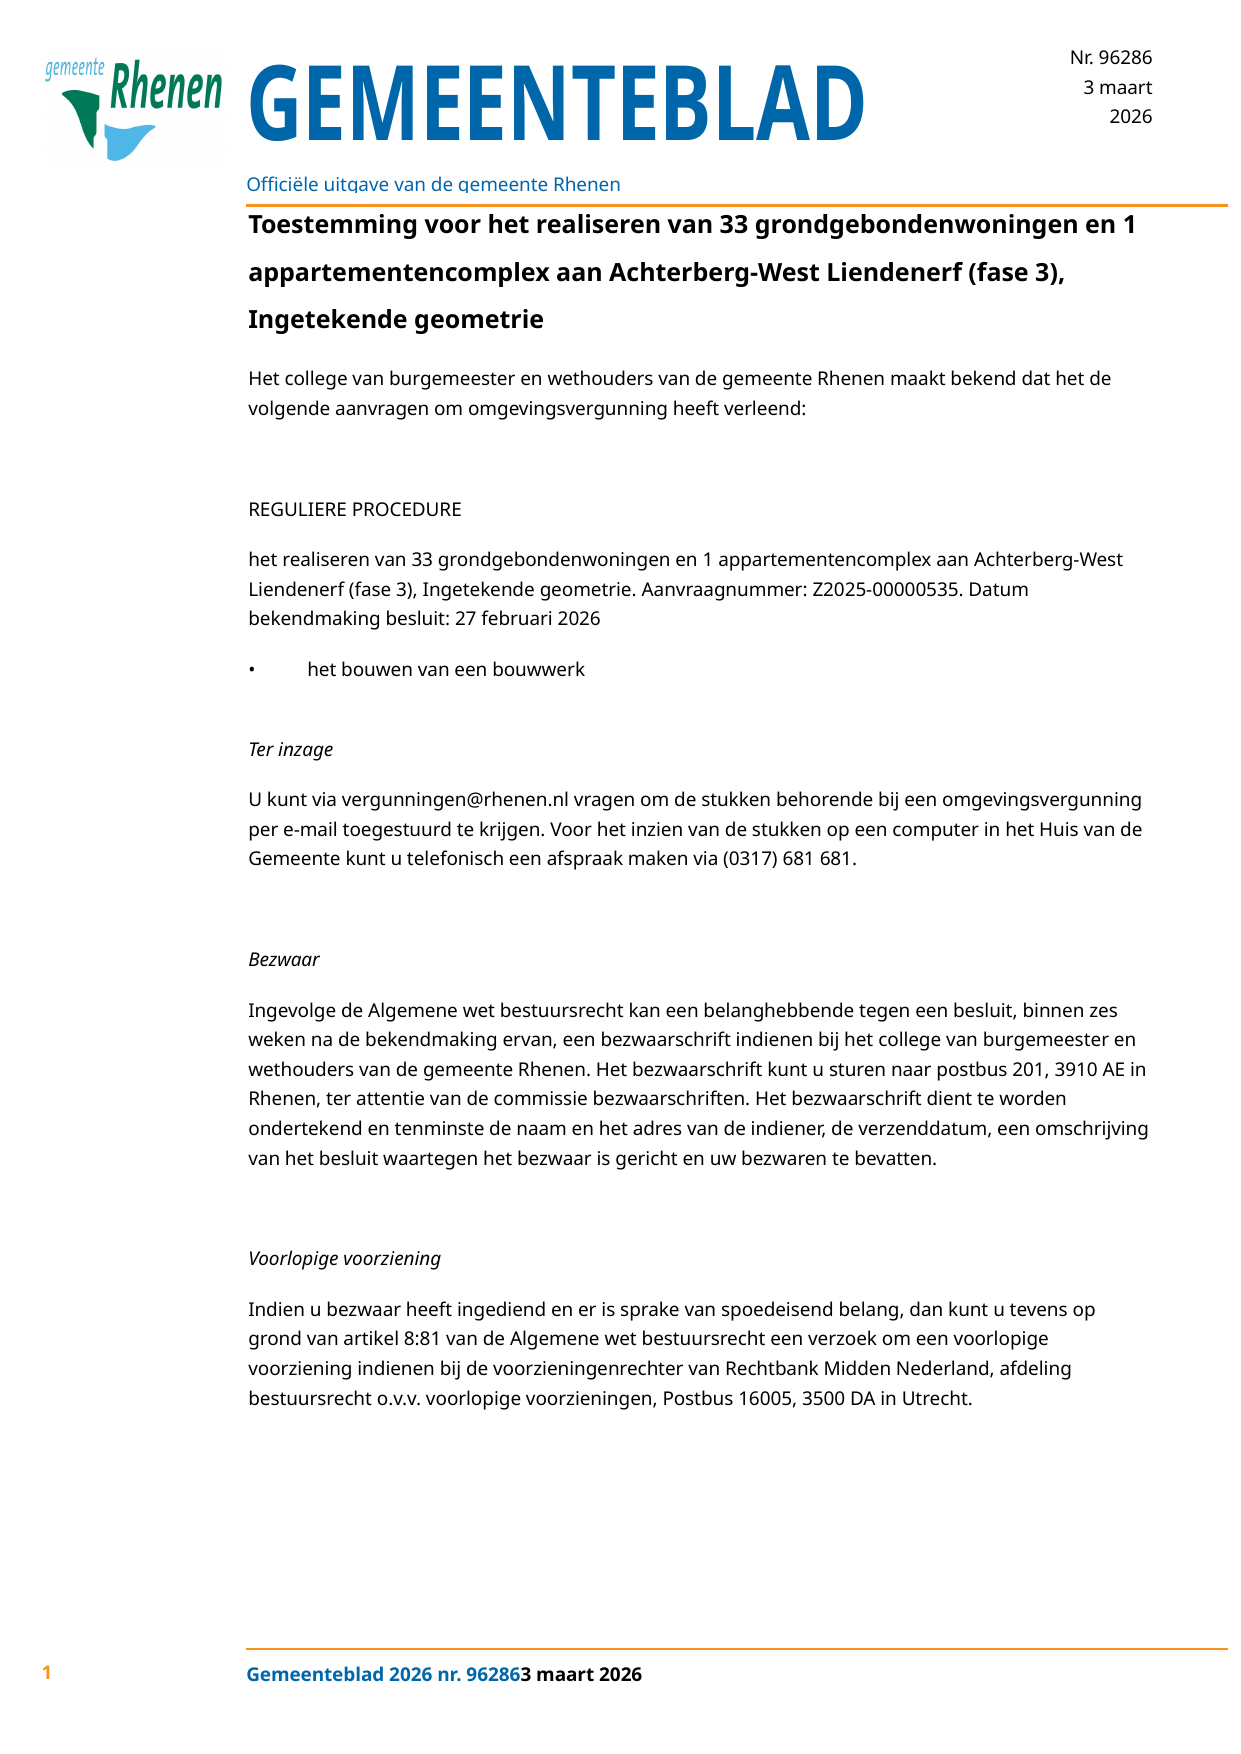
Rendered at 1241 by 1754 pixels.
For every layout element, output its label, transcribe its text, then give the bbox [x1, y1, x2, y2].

list het bouwen van een bouwwerk [248, 656, 1152, 682]
text Toestemming voor het realiseren van 33 grondgebondenwoningen en 1 appartementencomplex aan Achterberg-West Liendenerf (fase 3), Ingetekende geometrie [248, 207, 1152, 336]
text U kunt via vergunningen@rhenen.nl vragen om de stukken behorende bij een omgevingsvergunning per e-mail toegestuurd te krijgen. Voor het inzien van de stukken op een computer in het Huis van de Gemeente kunt u telefonisch een afspraak maken via (0317) 681 681. [248, 786, 1152, 871]
picture [41, 47, 231, 172]
text Ter inzage [248, 736, 1152, 762]
text Bezwaar [248, 946, 1152, 972]
text Indien u bezwaar heeft ingediend en er is sprake van spoedeisend belang, dan kunt u tevens op grond van artikel 8:81 van de Algemene wet bestuursrecht een verzoek om een voorlopige voorziening indienen bij de voorzieningenrechter van Rechtbank Midden Nederland, afdeling bestuursrecht o.v.v. voorlopige voorzieningen, Postbus 16005, 3500 DA in Utrecht. [248, 1296, 1152, 1410]
text Voorlopige voorziening [248, 1246, 1152, 1271]
text Het college van burgemeester en wethouders van de gemeente Rhenen maakt bekend dat het de volgende aanvragen om omgevingsvergunning heeft verleend: [248, 366, 1152, 421]
text het realiseren van 33 grondgebondenwoningen en 1 appartementencomplex aan Achterberg-West Liendenerf (fase 3), Ingetekende geometrie. Aanvraagnummer: Z2025-00000535. Datum bekendmaking besluit: 27 februari 2026 [248, 546, 1152, 631]
text Ingevolge de Algemene wet bestuursrecht kan een belanghebbende tegen een besluit, binnen zes weken na de bekendmaking ervan, een bezwaarschrift indienen bij het college van burgemeester en wethouders van de gemeente Rhenen. Het bezwaarschrift kunt u sturen naar postbus 201, 3910 AE in Rhenen, ter attentie van de commissie bezwaarschriften. Het bezwaarschrift dient te worden ondertekend en tenminste de naam en het adres van de indiener, de verzenddatum, een omschrijving van het besluit waartegen het bezwaar is gericht en uw bezwaren te bevatten. [248, 997, 1152, 1170]
text REGULIERE PROCEDURE [248, 496, 1152, 522]
